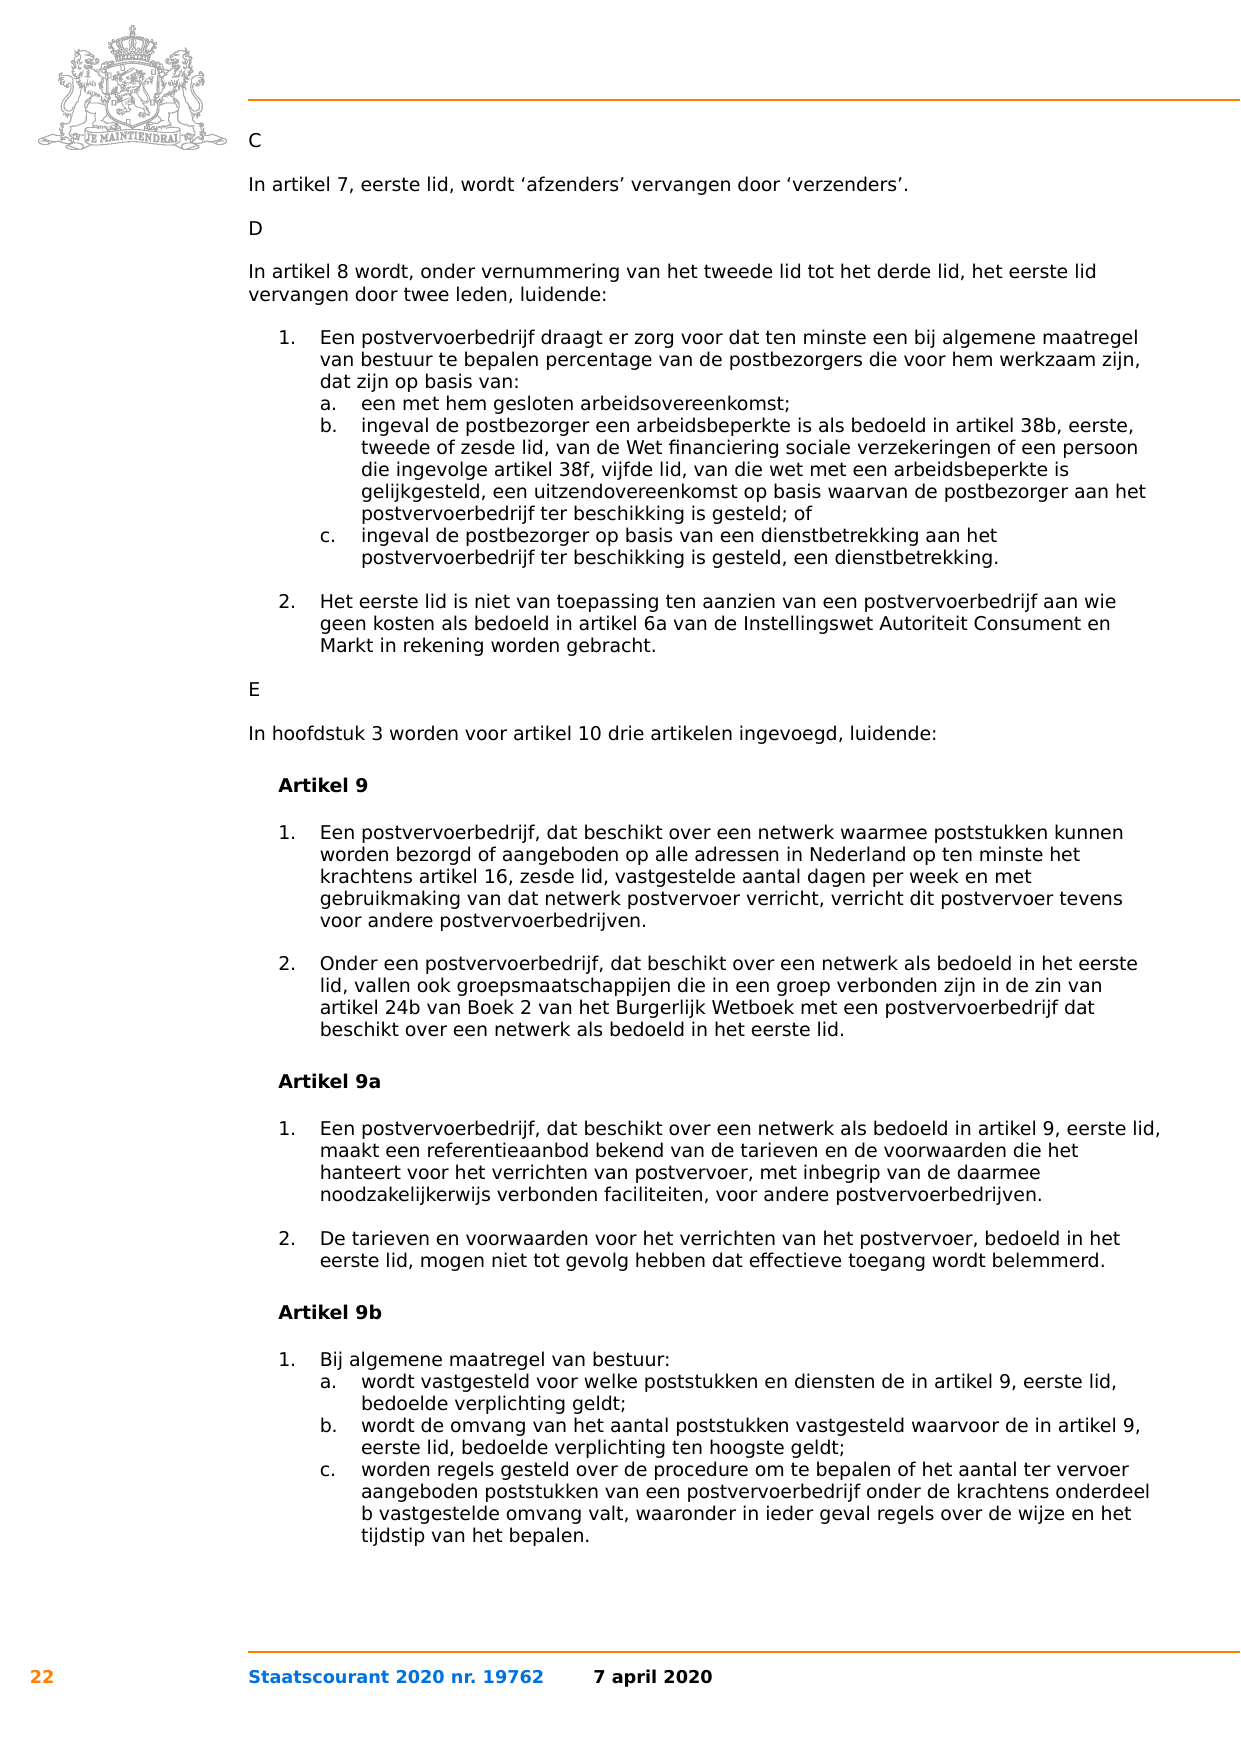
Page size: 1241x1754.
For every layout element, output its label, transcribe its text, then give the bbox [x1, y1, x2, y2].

text a. een met hem gesloten arbeidsovereenkomst; [319, 393, 1163, 415]
text c. worden regels gesteld over de procedure om te bepalen of het aantal ter vervoer aangeboden poststukken van een postvervoerbedrijf onder de krachtens onderdeel b vastgestelde omvang valt, waaronder in ieder geval regels over de wijze en het tijdstip van het bepalen. [319, 1459, 1163, 1547]
text In artikel 8 wordt, onder vernummering van het tweede lid tot het derde lid, het eerste lid vervangen door twee leden, luidende: [248, 261, 1163, 305]
subtitle Artikel 9a [278, 1071, 1163, 1093]
subtitle Artikel 9b [278, 1302, 1163, 1324]
text 2. De tarieven en voorwaarden voor het verrichten van het postvervoer, bedoeld in het eerste lid, mogen niet tot gevolg hebben dat effectieve toegang wordt belemmerd. [278, 1228, 1163, 1272]
text 2. Het eerste lid is niet van toepassing ten aanzien van een postvervoerbedrijf aan wie geen kosten als bedoeld in artikel 6a van de Instellingswet Autoriteit Consument en Markt in rekening worden gebracht. [278, 591, 1163, 657]
text E [248, 679, 1163, 701]
text a. wordt vastgesteld voor welke poststukken en diensten de in artikel 9, eerste lid, bedoelde verplichting geldt; [319, 1371, 1163, 1415]
text c. ingeval de postbezorger op basis van een dienstbetrekking aan het postvervoerbedrijf ter beschikking is gesteld, een dienstbetrekking. [319, 525, 1163, 569]
text 1. Een postvervoerbedrijf draagt er zorg voor dat ten minste een bij algemene maatregel van bestuur te bepalen percentage van de postbezorgers die voor hem werkzaam zijn, dat zijn op basis van: [278, 327, 1163, 393]
text 1. Een postvervoerbedrijf, dat beschikt over een netwerk als bedoeld in artikel 9, eerste lid, maakt een referentieaanbod bekend van de tarieven en de voorwaarden die het hanteert voor het verrichten van postvervoer, met inbegrip van de daarmee noodzakelijkerwijs verbonden faciliteiten, voor andere postvervoerbedrijven. [278, 1118, 1163, 1206]
text D [248, 218, 1163, 239]
text 1. Bij algemene maatregel van bestuur: [278, 1349, 1163, 1371]
subtitle Artikel 9 [278, 774, 1163, 797]
text In artikel 7, eerste lid, wordt ‘afzenders’ vervangen door ‘verzenders’. [248, 174, 1163, 196]
text b. ingeval de postbezorger een arbeidsbeperkte is als bedoeld in artikel 38b, eerste, tweede of zesde lid, van de Wet financiering sociale verzekeringen of een persoon die ingevolge artikel 38f, vijfde lid, van die wet met een arbeidsbeperkte is gelijkgesteld, een uitzendovereenkomst op basis waarvan de postbezorger aan het postvervoerbedrijf ter beschikking is gesteld; of [319, 415, 1163, 525]
text In hoofdstuk 3 worden voor artikel 10 drie artikelen ingevoegd, luidende: [248, 723, 1163, 744]
text 1. Een postvervoerbedrijf, dat beschikt over een netwerk waarmee poststukken kunnen worden bezorgd of aangeboden op alle adressen in Nederland op ten minste het krachtens artikel 16, zesde lid, vastgestelde aantal dagen per week en met gebruikmaking van dat netwerk postvervoer verricht, verricht dit postvervoer tevens voor andere postvervoerbedrijven. [278, 822, 1163, 931]
text b. wordt de omvang van het aantal poststukken vastgesteld waarvoor de in artikel 9, eerste lid, bedoelde verplichting ten hoogste geldt; [319, 1415, 1163, 1459]
text 2. Onder een postvervoerbedrijf, dat beschikt over een netwerk als bedoeld in het eerste lid, vallen ook groepsmaatschappijen die in een groep verbonden zijn in de zin van artikel 24b van Boek 2 van het Burgerlijk Wetboek met een postvervoerbedrijf dat beschikt over een netwerk als bedoeld in het eerste lid. [278, 953, 1163, 1041]
text C [248, 130, 1163, 152]
picture [38, 25, 227, 150]
